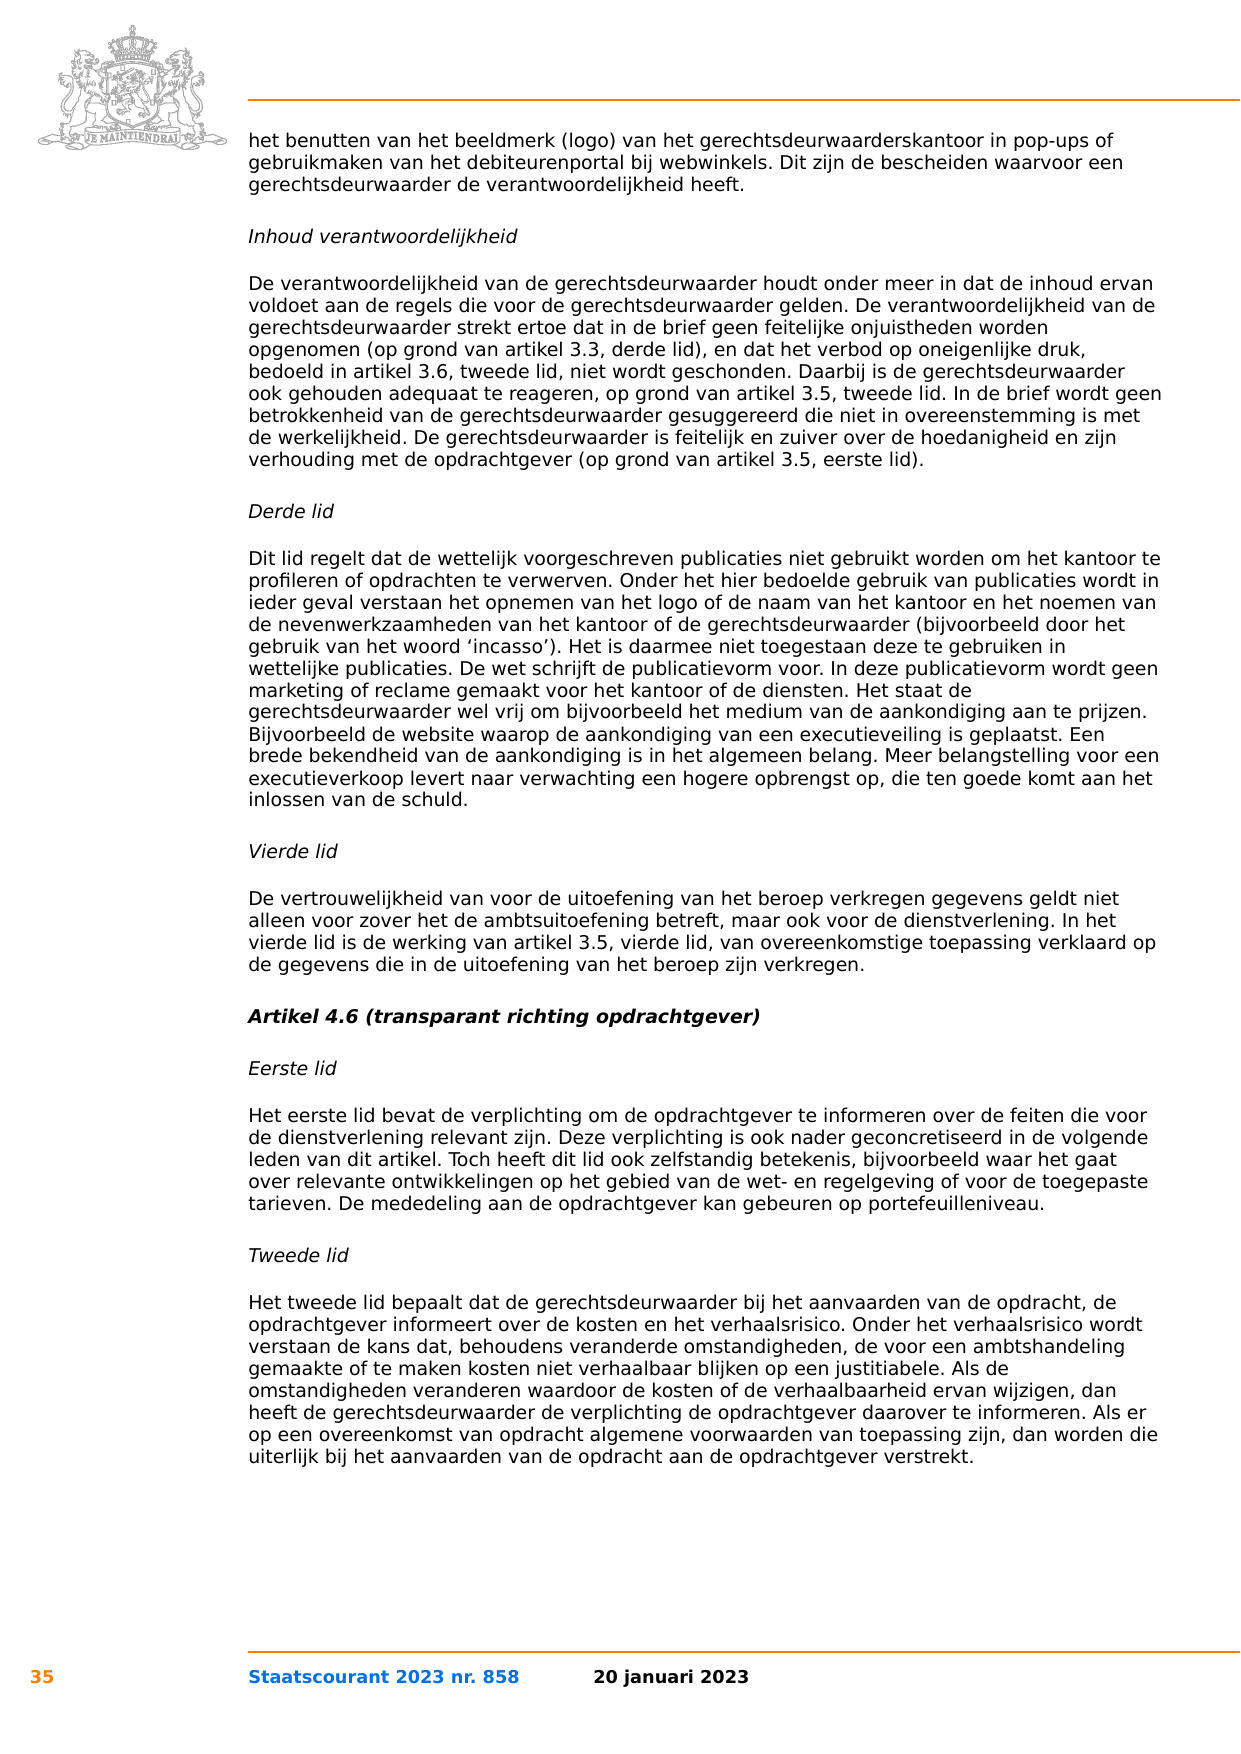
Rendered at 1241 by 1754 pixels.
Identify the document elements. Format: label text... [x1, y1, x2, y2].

subtitle Eerste lid [248, 1058, 1163, 1080]
text Het tweede lid bepaalt dat de gerechtsdeurwaarder bij het aanvaarden van de opdracht, de opdrachtgever informeert over de kosten en het verhaalsrisico. Onder het verhaalsrisico wordt verstaan de kans dat, behoudens veranderde omstandigheden, de voor een ambtshandeling gemaakte of te maken kosten niet verhaalbaar blijken op een justitiabele. Als de omstandigheden veranderen waardoor de kosten of de verhaalbaarheid ervan wijzigen, dan heeft de gerechtsdeurwaarder de verplichting de opdrachtgever daarover te informeren. Als er op een overeenkomst van opdracht algemene voorwaarden van toepassing zijn, dan worden die uiterlijk bij het aanvaarden van de opdracht aan de opdrachtgever verstrekt. [248, 1292, 1163, 1468]
text Dit lid regelt dat de wettelijk voorgeschreven publicaties niet gebruikt worden om het kantoor te profileren of opdrachten te verwerven. Onder het hier bedoelde gebruik van publicaties wordt in ieder geval verstaan het opnemen van het logo of de naam van het kantoor en het noemen van de nevenwerkzaamheden van het kantoor of de gerechtsdeurwaarder (bijvoorbeeld door het gebruik van het woord ‘incasso’). Het is daarmee niet toegestaan deze te gebruiken in wettelijke publicaties. De wet schrijft de publicatievorm voor. In deze publicatievorm wordt geen marketing of reclame gemaakt voor het kantoor of de diensten. Het staat de gerechtsdeurwaarder wel vrij om bijvoorbeeld het medium van de aankondiging aan te prijzen. Bijvoorbeeld de website waarop de aankondiging van een executieveiling is geplaatst. Een brede bekendheid van de aankondiging is in het algemeen belang. Meer belangstelling voor een executieverkoop levert naar verwachting een hogere opbrengst op, die ten goede komt aan het inlossen van de schuld. [248, 548, 1163, 811]
text De vertrouwelijkheid van voor de uitoefening van het beroep verkregen gegevens geldt niet alleen voor zover het de ambtsuitoefening betreft, maar ook voor de dienstverlening. In het vierde lid is de werking van artikel 3.5, vierde lid, van overeenkomstige toepassing verklaard op de gegevens die in de uitoefening van het beroep zijn verkregen. [248, 888, 1163, 976]
text het benutten van het beeldmerk (logo) van het gerechtsdeurwaarderskantoor in pop-ups of gebruikmaken van het debiteurenportal bij webwinkels. Dit zijn de bescheiden waarvoor een gerechtsdeurwaarder de verantwoordelijkheid heeft. [248, 130, 1163, 196]
text Het eerste lid bevat de verplichting om de opdrachtgever te informeren over de feiten die voor de dienstverlening relevant zijn. Deze verplichting is ook nader geconcretiseerd in de volgende leden van dit artikel. Toch heeft dit lid ook zelfstandig betekenis, bijvoorbeeld waar het gaat over relevante ontwikkelingen op het gebied van de wet- en regelgeving of voor de toegepaste tarieven. De mededeling aan de opdrachtgever kan gebeuren op portefeuilleniveau. [248, 1105, 1163, 1215]
subtitle Derde lid [248, 501, 1163, 523]
text De verantwoordelijkheid van de gerechtsdeurwaarder houdt onder meer in dat de inhoud ervan voldoet aan de regels die voor de gerechtsdeurwaarder gelden. De verantwoordelijkheid van de gerechtsdeurwaarder strekt ertoe dat in de brief geen feitelijke onjuistheden worden opgenomen (op grond van artikel 3.3, derde lid), en dat het verbod op oneigenlijke druk, bedoeld in artikel 3.6, tweede lid, niet wordt geschonden. Daarbij is de gerechtsdeurwaarder ook gehouden adequaat te reageren, op grond van artikel 3.5, tweede lid. In de brief wordt geen betrokkenheid van de gerechtsdeurwaarder gesuggereerd die niet in overeenstemming is met de werkelijkheid. De gerechtsdeurwaarder is feitelijk en zuiver over de hoedanigheid en zijn verhouding met de opdrachtgever (op grond van artikel 3.5, eerste lid). [248, 273, 1163, 471]
subtitle Inhoud verantwoordelijkheid [248, 226, 1163, 248]
picture [38, 25, 227, 150]
subtitle Artikel 4.6 (transparant richting opdrachtgever) [248, 1006, 1163, 1028]
subtitle Vierde lid [248, 841, 1163, 863]
subtitle Tweede lid [248, 1245, 1163, 1267]
